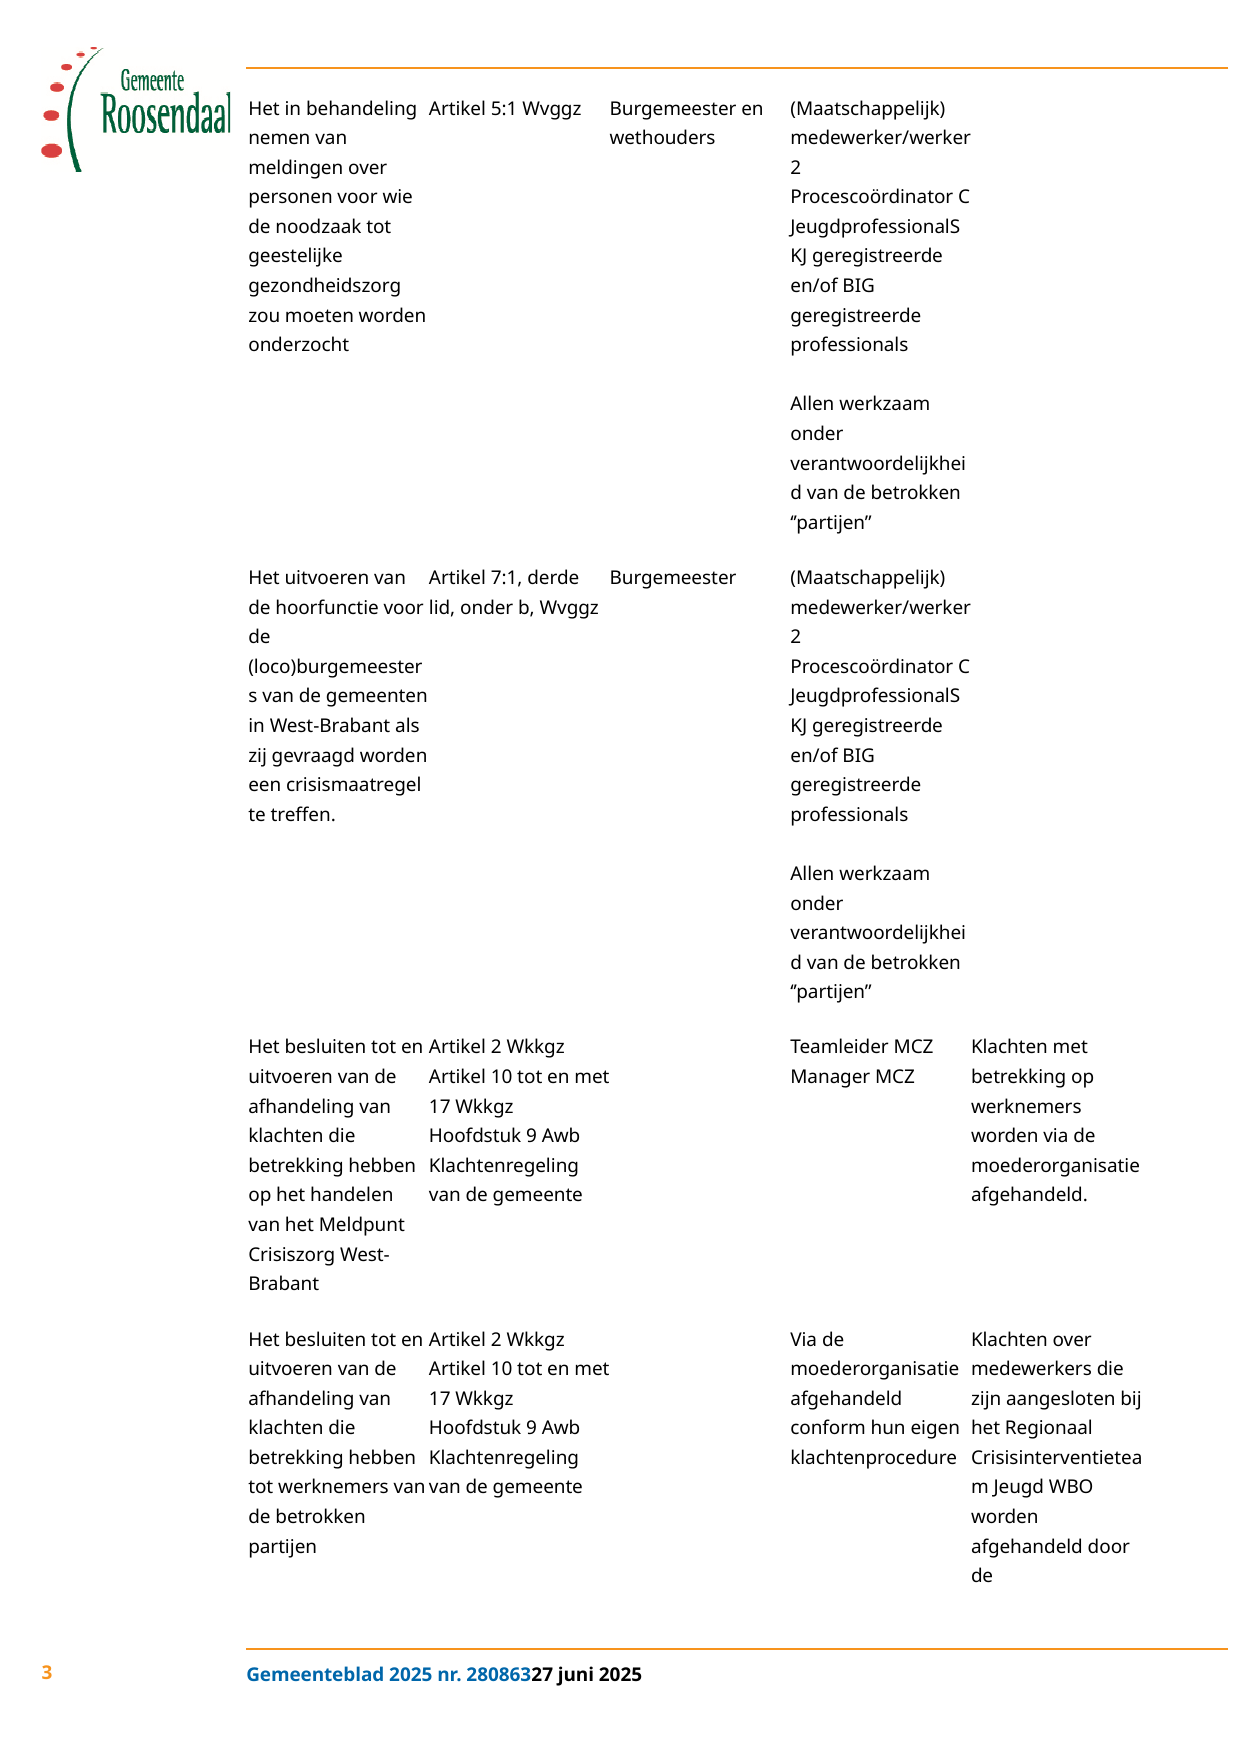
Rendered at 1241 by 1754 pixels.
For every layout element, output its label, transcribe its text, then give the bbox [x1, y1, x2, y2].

table_cell Het besluiten tot en uitvoeren van de afhandeling van klachten die betrekking hebben tot werknemers van de betrokken partijen [248, 1326, 429, 1588]
table_cell [971, 95, 1152, 564]
table_cell [609, 1326, 790, 1588]
table_cell Burgemeester [609, 564, 790, 1034]
table_cell Klachten met betrekking op werknemers worden via de moederorganisatie afgehandeld. [971, 1034, 1152, 1326]
table_cell Het besluiten tot en uitvoeren van de afhandeling van klachten die betrekking hebben op het handelen van het Meldpunt Crisiszorg West-Brabant [248, 1034, 429, 1326]
picture [41, 47, 231, 172]
table_cell Teamleider MCZ Manager MCZ [790, 1034, 971, 1326]
table_cell Artikel 2 Wkkgz Artikel 10 tot en met 17 Wkkgz Hoofdstuk 9 Awb Klachtenregeling van de gemeente [429, 1034, 609, 1326]
table_cell [971, 564, 1152, 1034]
table_cell Artikel 5:1 Wvggz [429, 95, 609, 564]
table_cell Het in behandeling nemen van meldingen over personen voor wie de noodzaak tot geestelijke gezondheidszorg zou moeten worden onderzocht [248, 95, 429, 564]
table_cell [609, 1034, 790, 1326]
table_cell (Maatschappelijk) medewerker/werker 2 Procescoördinator C JeugdprofessionalSKJ geregistreerde en/of BIG geregistreerde professionals Allen werkzaam onder verantwoordelijkheid van de betrokken ‘’partijen’’ [790, 564, 971, 1034]
table_cell Artikel 2 Wkkgz Artikel 10 tot en met 17 Wkkgz Hoofdstuk 9 Awb Klachtenregeling van de gemeente [429, 1326, 609, 1588]
table_cell Het uitvoeren van de hoorfunctie voor de (loco)burgemeesters van de gemeenten in West-Brabant als zij gevraagd worden een crisismaatregel te treffen. [248, 564, 429, 1034]
table_cell Klachten over medewerkers die zijn aangesloten bij het Regionaal Crisisinterventieteam Jeugd WBO worden afgehandeld door de [971, 1326, 1152, 1588]
table_cell Burgemeester en wethouders [609, 95, 790, 564]
table_cell Via de moederorganisatie afgehandeld conform hun eigen klachtenprocedure [790, 1326, 971, 1588]
table_cell Artikel 7:1, derde lid, onder b, Wvggz [429, 564, 609, 1034]
table_cell (Maatschappelijk) medewerker/werker 2 Procescoördinator C JeugdprofessionalSKJ geregistreerde en/of BIG geregistreerde professionals Allen werkzaam onder verantwoordelijkheid van de betrokken ‘’partijen’’ [790, 95, 971, 564]
